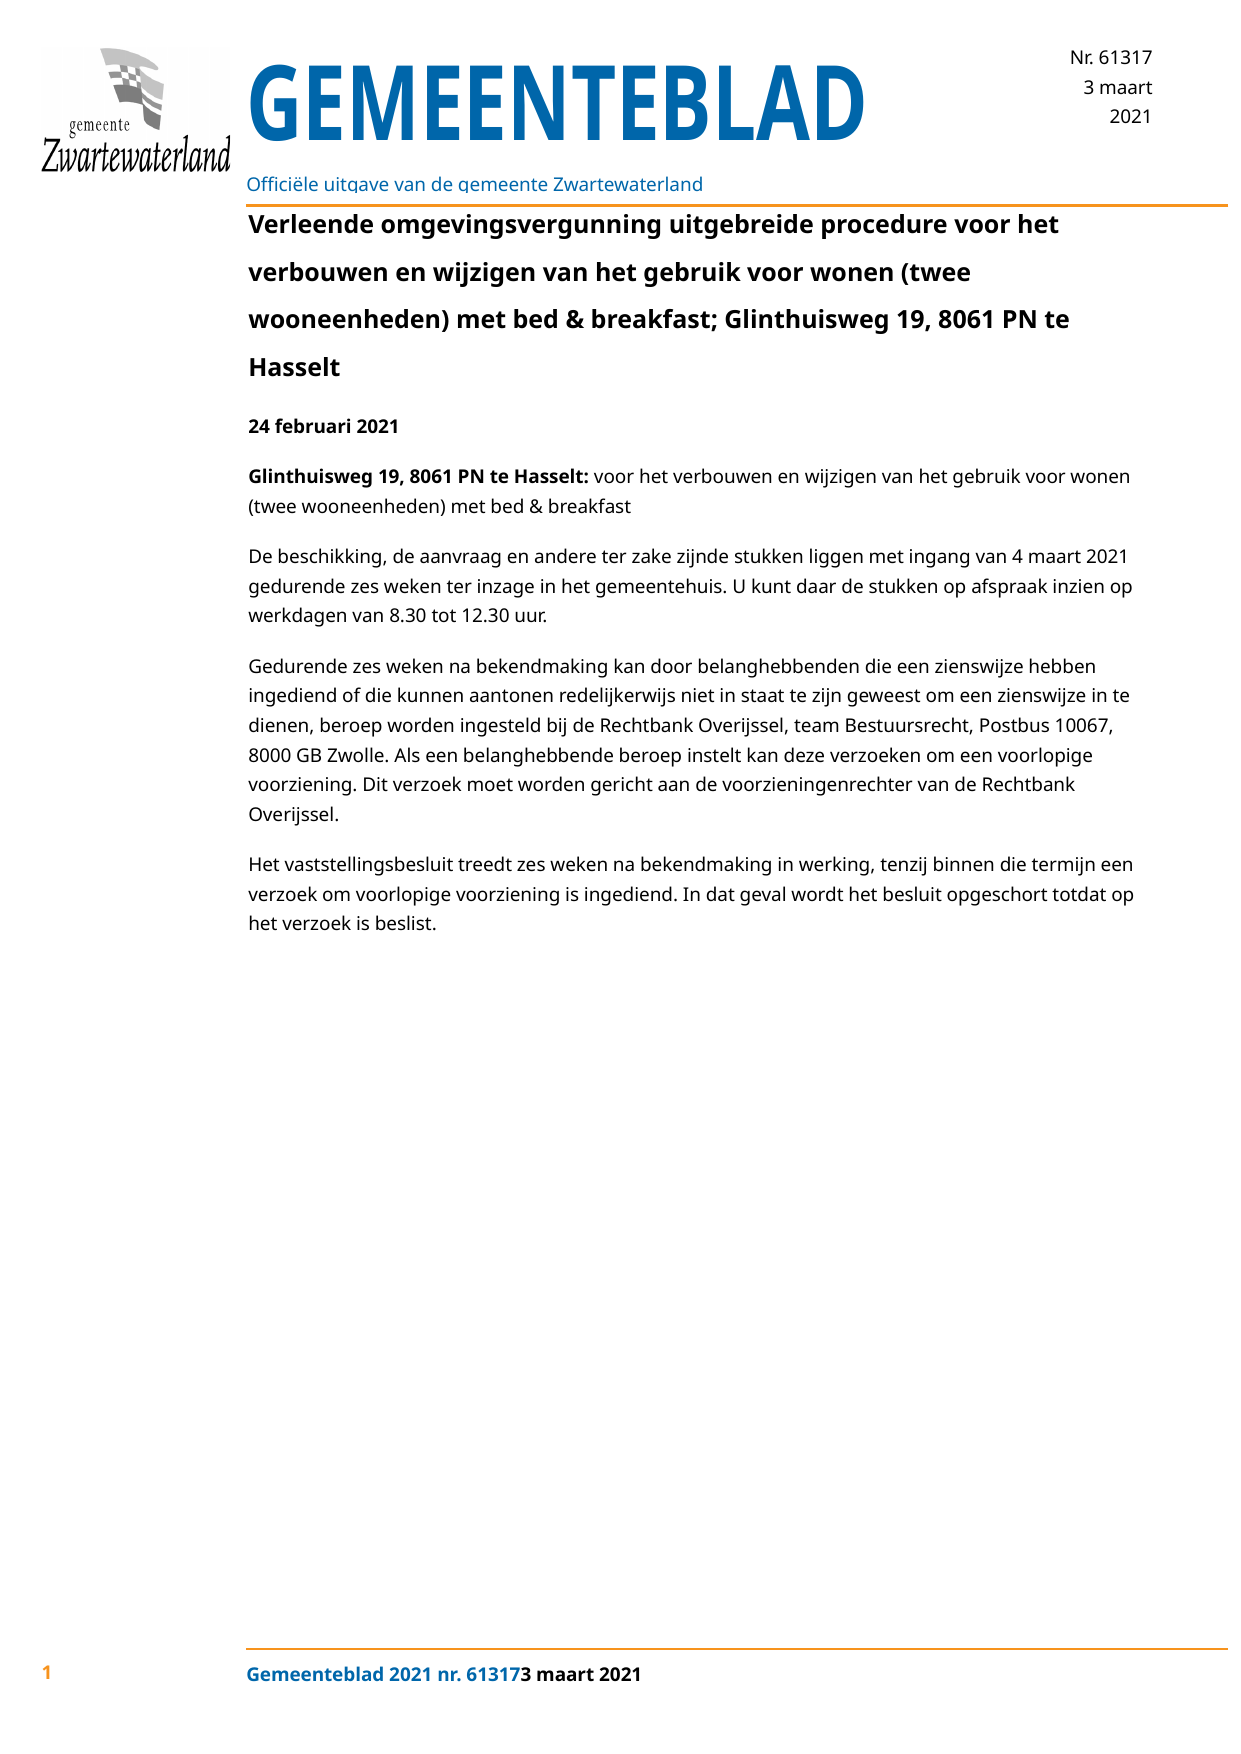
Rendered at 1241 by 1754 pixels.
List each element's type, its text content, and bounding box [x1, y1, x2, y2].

text Het vaststellingsbesluit treedt zes weken na bekendmaking in werking, tenzij binnen die termijn een verzoek om voorlopige voorziening is ingediend. In dat geval wordt het besluit opgeschort totdat op het verzoek is beslist. [248, 851, 1152, 936]
text Glinthuisweg 19, 8061 PN te Hasselt: voor het verbouwen en wijzigen van het gebruik voor wonen (twee wooneenheden) met bed & breakfast [248, 463, 1152, 519]
text 24 februari 2021 [248, 413, 1152, 439]
text Verleende omgevingsvergunning uitgebreide procedure voor het verbouwen en wijzigen van het gebruik voor wonen (twee wooneenheden) met bed & breakfast; Glinthuisweg 19, 8061 PN te Hasselt [248, 207, 1152, 384]
text Gedurende zes weken na bekendmaking kan door belanghebbenden die een zienswijze hebben ingediend of die kunnen aantonen redelijkerwijs niet in staat te zijn geweest om een zienswijze in te dienen, beroep worden ingesteld bij de Rechtbank Overijssel, team Bestuursrecht, Postbus 10067, 8000 GB Zwolle. Als een belanghebbende beroep instelt kan deze verzoeken om een voorlopige voorziening. Dit verzoek moet worden gericht aan de voorzieningenrechter van de Rechtbank Overijssel. [248, 653, 1152, 827]
picture [41, 47, 231, 172]
text De beschikking, de aanvraag en andere ter zake zijnde stukken liggen met ingang van 4 maart 2021 gedurende zes weken ter inzage in het gemeentehuis. U kunt daar de stukken op afspraak inzien op werkdagen van 8.30 tot 12.30 uur. [248, 543, 1152, 628]
